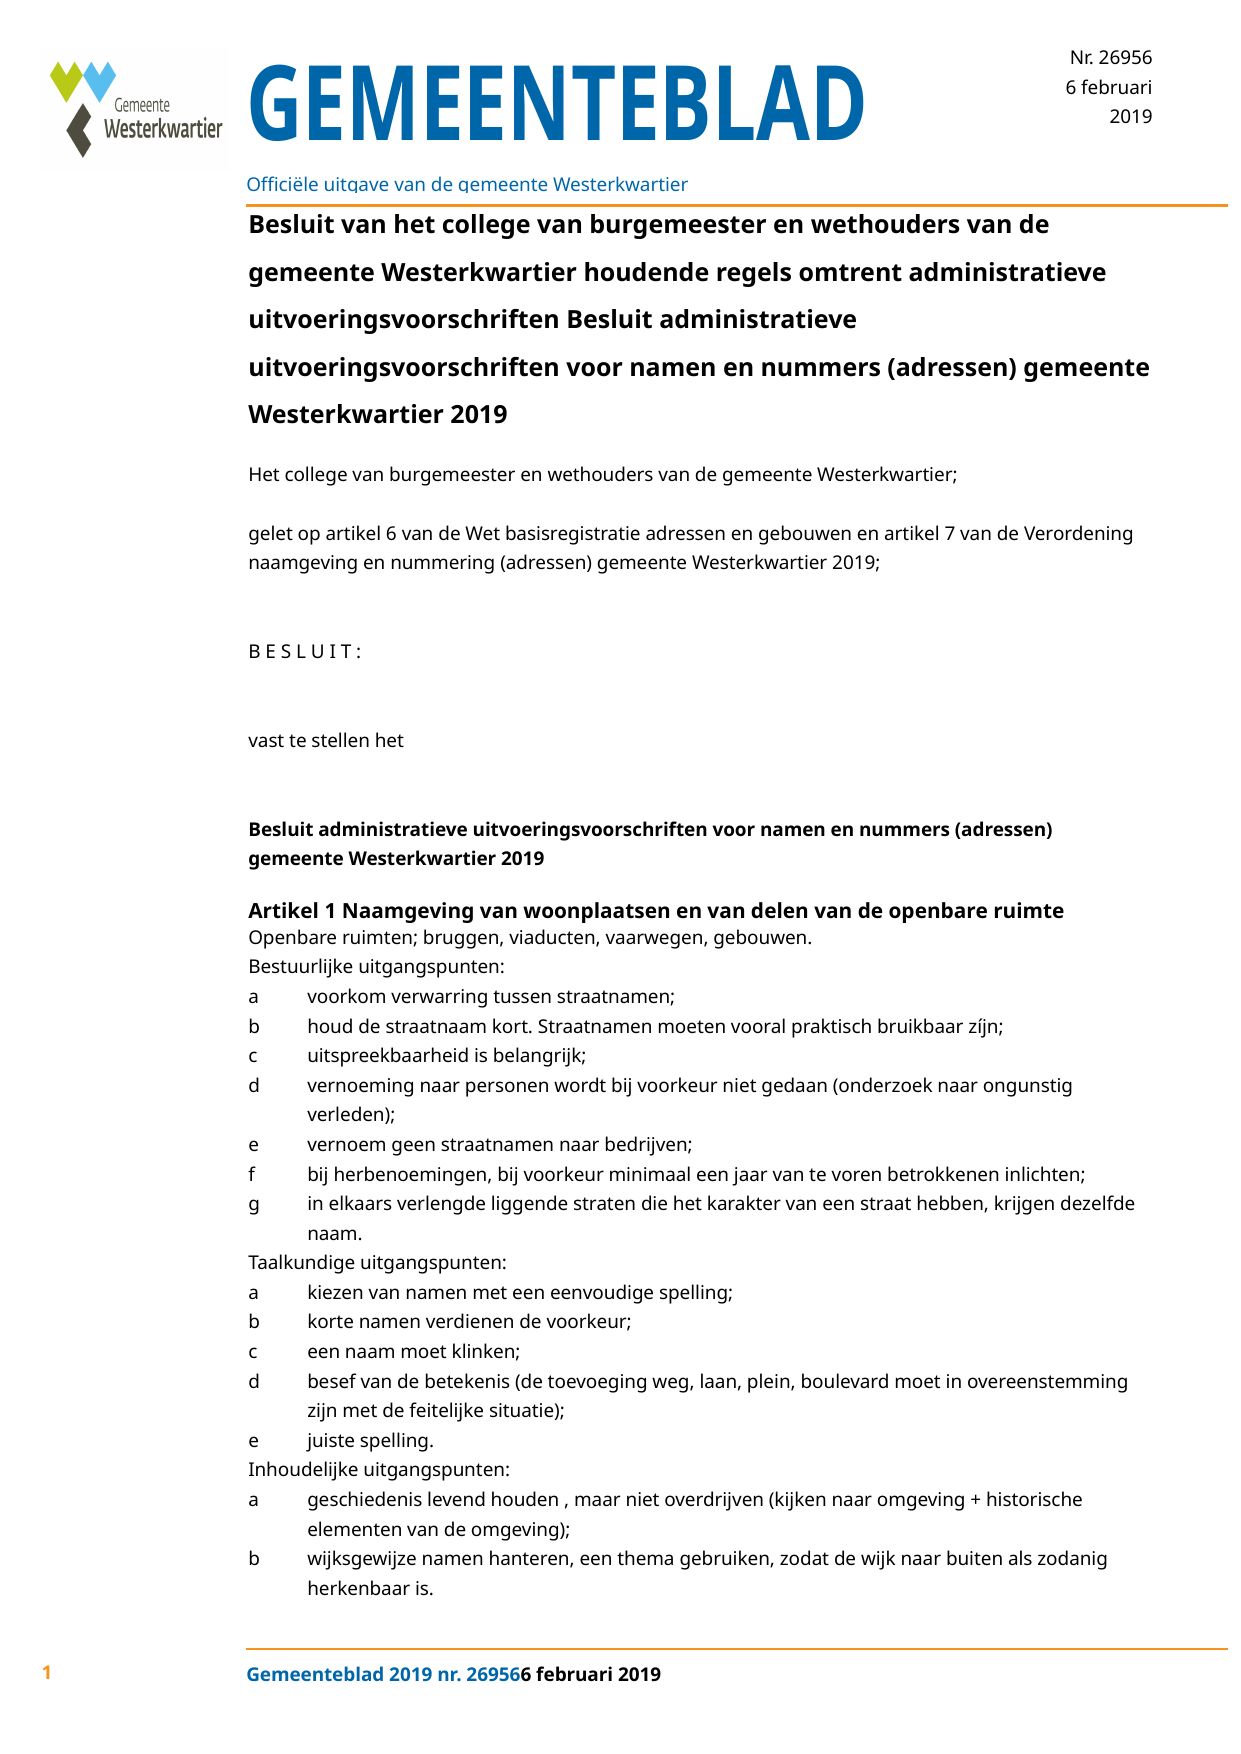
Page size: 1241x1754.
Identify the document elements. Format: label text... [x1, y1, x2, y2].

list juiste spelling. [248, 1427, 1152, 1453]
text gelet op artikel 6 van de Wet basisregistratie adressen en gebouwen en artikel 7 van de Verordening naamgeving en nummering (adressen) gemeente Westerkwartier 2019; [248, 520, 1152, 575]
list vernoeming naar personen wordt bij voorkeur niet gedaan (onderzoek naar ongunstig verleden); [248, 1072, 1152, 1127]
list voorkom verwarring tussen straatnamen; [248, 983, 1152, 1009]
text vast te stellen het [248, 727, 1152, 753]
text Besluit van het college van burgemeester en wethouders van de gemeente Westerkwartier houdende regels omtrent administratieve uitvoeringsvoorschriften Besluit administratieve uitvoeringsvoorschriften voor namen en nummers (adressen) gemeente Westerkwartier 2019 [248, 207, 1152, 431]
text B E S L U I T : [248, 638, 1152, 664]
list wijksgewijze namen hanteren, een thema gebruiken, zodat de wijk naar buiten als zodanig herkenbaar is. [248, 1545, 1152, 1601]
list geschiedenis levend houden , maar niet overdrijven (kijken naar omgeving + historische elementen van de omgeving); [248, 1486, 1152, 1542]
text Bestuurlijke uitgangspunten: [248, 954, 1152, 979]
list een naam moet klinken; [248, 1338, 1152, 1364]
text Openbare ruimten; bruggen, viaducten, vaarwegen, gebouwen. [248, 924, 1152, 950]
text Taalkundige uitgangspunten: [248, 1249, 1152, 1275]
text Inhoudelijke uitgangspunten: [248, 1457, 1152, 1482]
text Besluit administratieve uitvoeringsvoorschriften voor namen en nummers (adressen) gemeente Westerkwartier 2019 [248, 816, 1152, 871]
list houd de straatnaam kort. Straatnamen moeten vooral praktisch bruikbaar zíjn; [248, 1013, 1152, 1039]
picture [41, 47, 231, 172]
list korte namen verdienen de voorkeur; [248, 1309, 1152, 1334]
list vernoem geen straatnamen naar bedrijven; [248, 1131, 1152, 1157]
list uitspreekbaarheid is belangrijk; [248, 1042, 1152, 1068]
list bij herbenoemingen, bij voorkeur minimaal een jaar van te voren betrokkenen inlichten; [248, 1161, 1152, 1187]
list besef van de betekenis (de toevoeging weg, laan, plein, boulevard moet in overeenstemming zijn met de feitelijke situatie); [248, 1368, 1152, 1423]
list kiezen van namen met een eenvoudige spelling; [248, 1279, 1152, 1305]
list in elkaars verlengde liggende straten die het karakter van een straat hebben, krijgen dezelfde naam. [248, 1190, 1152, 1246]
text Het college van burgemeester en wethouders van de gemeente Westerkwartier; [248, 461, 1152, 486]
text Artikel 1 Naamgeving van woonplaatsen en van delen van de openbare ruimte [248, 896, 1152, 924]
